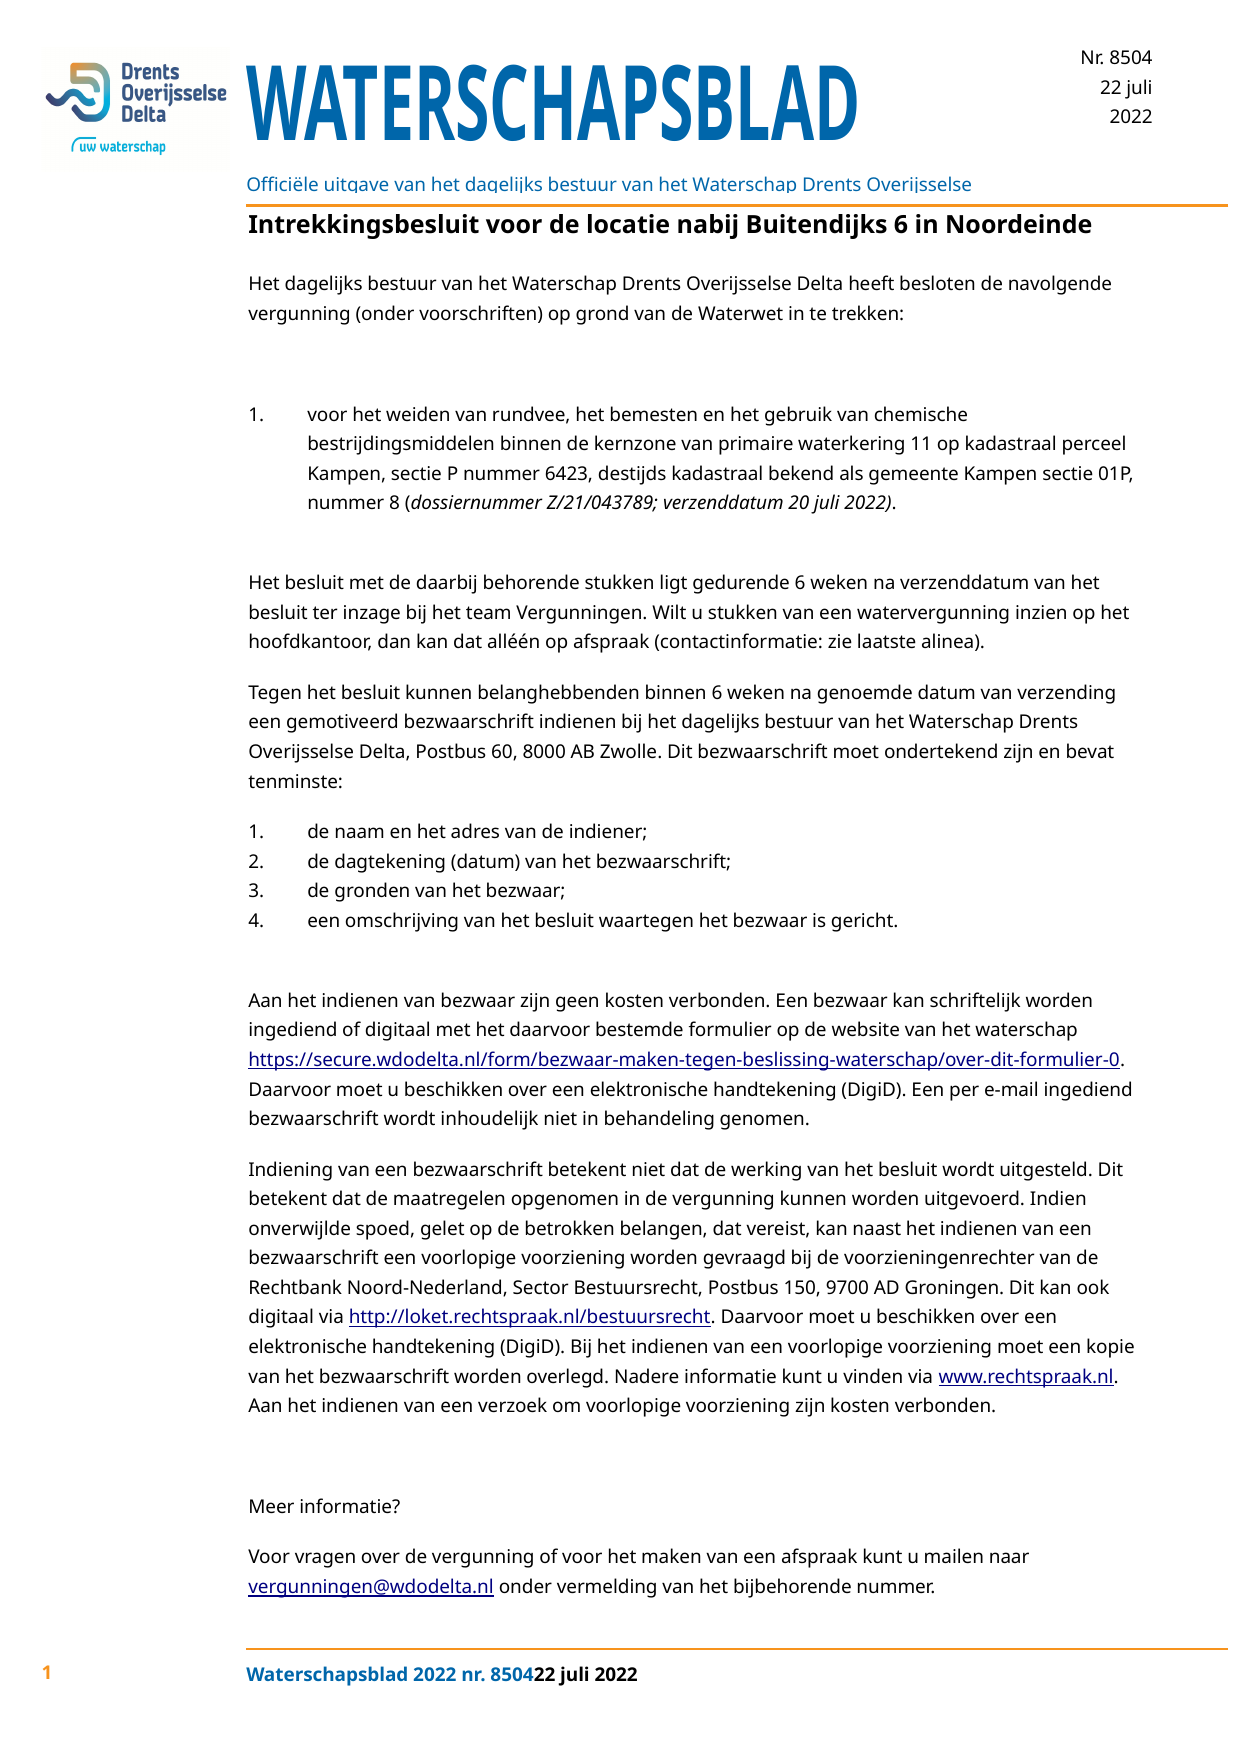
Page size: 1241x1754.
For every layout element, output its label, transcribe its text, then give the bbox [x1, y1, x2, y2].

picture [41, 47, 231, 172]
list voor het weiden van rundvee, het bemesten en het gebruik van chemische bestrijdingsmiddelen binnen de kernzone van primaire waterkering 11 op kadastraal perceel Kampen, sectie P nummer 6423, destijds kadastraal bekend als gemeente Kampen sectie 01P, nummer 8 (dossiernummer Z/21/043789; verzenddatum 20 juli 2022). [248, 401, 1152, 515]
text Het dagelijks bestuur van het Waterschap Drents Overijsselse Delta heeft besloten de navolgende vergunning (onder voorschriften) op grond van de Waterwet in te trekken: [248, 270, 1152, 326]
list de dagtekening (datum) van het bezwaarschrift; [248, 848, 1152, 873]
text Meer informatie? [248, 1493, 1152, 1519]
text Het besluit met de daarbij behorende stukken ligt gedurende 6 weken na verzenddatum van het besluit ter inzage bij het team Vergunningen. Wilt u stukken van een watervergunning inzien op het hoofdkantoor, dan kan dat alléén op afspraak (contactinformatie: zie laatste alinea). [248, 569, 1152, 654]
list de gronden van het bezwaar; [248, 877, 1152, 903]
text Indiening van een bezwaarschrift betekent niet dat de werking van het besluit wordt uitgesteld. Dit betekent dat de maatregelen opgenomen in de vergunning kunnen worden uitgevoerd. Indien onverwijlde spoed, gelet op de betrokken belangen, dat vereist, kan naast het indienen van een bezwaarschrift een voorlopige voorziening worden gevraagd bij de voorzieningenrechter van de Rechtbank Noord-Nederland, Sector Bestuursrecht, Postbus 150, 9700 AD Groningen. Dit kan ook digitaal via http://loket.rechtspraak.nl/bestuursrecht. Daarvoor moet u beschikken over een elektronische handtekening (DigiD). Bij het indienen van een voorlopige voorziening moet een kopie van het bezwaarschrift worden overlegd. Nadere informatie kunt u vinden via www.rechtspraak.nl. Aan het indienen van een verzoek om voorlopige voorziening zijn kosten verbonden. [248, 1156, 1152, 1418]
text Aan het indienen van bezwaar zijn geen kosten verbonden. Een bezwaar kan schriftelijk worden ingediend of digitaal met het daarvoor bestemde formulier op de website van het waterschap https://secure.wdodelta.nl/form/bezwaar-maken-tegen-beslissing-waterschap/over-dit-formulier-0. Daarvoor moet u beschikken over een elektronische handtekening (DigiD). Een per e-mail ingediend bezwaarschrift wordt inhoudelijk niet in behandeling genomen. [248, 987, 1152, 1131]
text Tegen het besluit kunnen belanghebbenden binnen 6 weken na genoemde datum van verzending een gemotiveerd bezwaarschrift indienen bij het dagelijks bestuur van het Waterschap Drents Overijsselse Delta, Postbus 60, 8000 AB Zwolle. Dit bezwaarschrift moet ondertekend zijn en bevat tenminste: [248, 679, 1152, 793]
text Intrekkingsbesluit voor de locatie nabij Buitendijks 6 in Noordeinde [248, 207, 1152, 241]
list de naam en het adres van de indiener; [248, 818, 1152, 844]
list een omschrijving van het besluit waartegen het bezwaar is gericht. [248, 907, 1152, 933]
text Voor vragen over de vergunning of voor het maken van een afspraak kunt u mailen naar vergunningen@wdodelta.nl onder vermelding van het bijbehorende nummer. [248, 1544, 1152, 1599]
